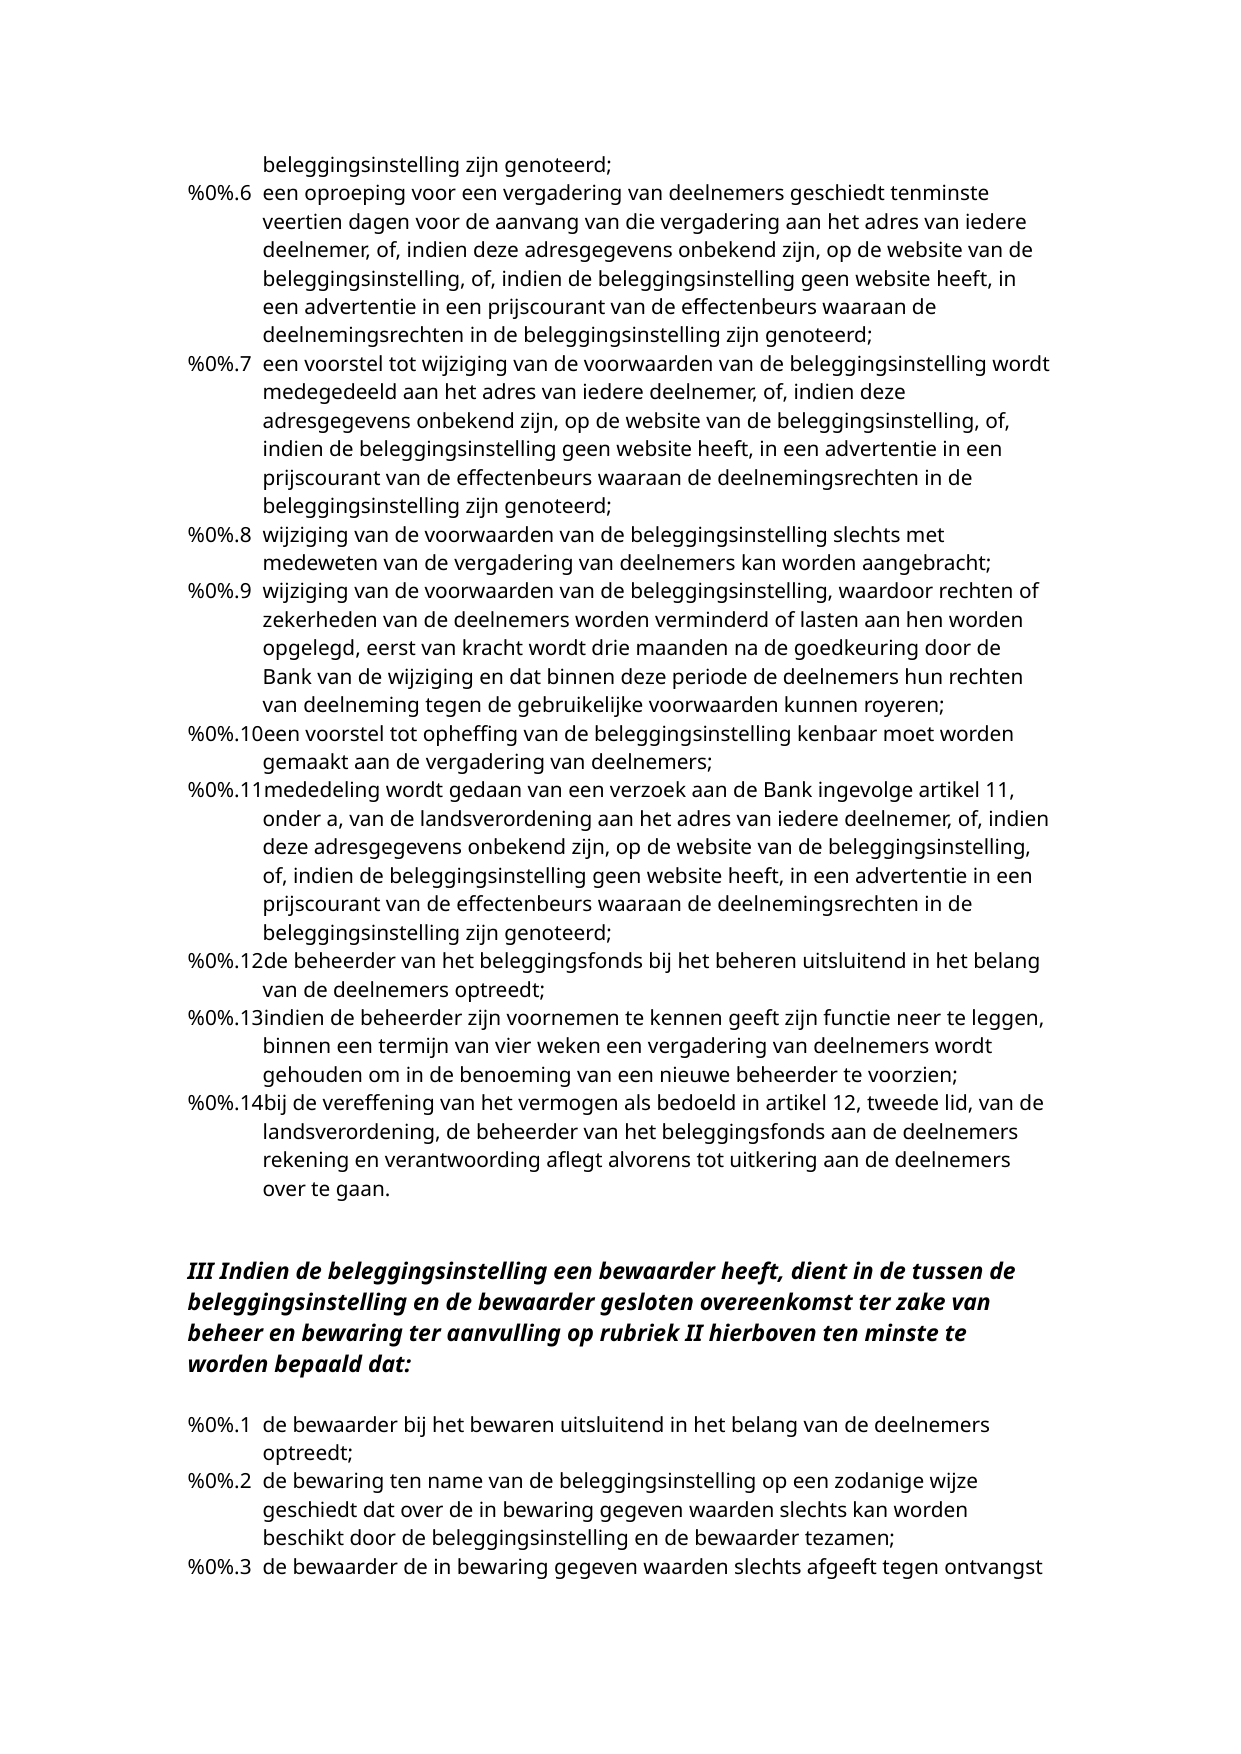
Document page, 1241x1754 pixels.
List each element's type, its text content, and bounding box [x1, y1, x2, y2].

list wijziging van de voorwaarden van de beleggingsinstelling slechts met medeweten van de vergadering van deelnemers kan worden aangebracht; [187, 520, 1053, 577]
list een oproeping voor een vergadering van deelnemers geschiedt tenminste veertien dagen voor de aanvang van die vergadering aan het adres van iedere deelnemer, of, indien deze adresgegevens onbekend zijn, op de website van de beleggingsinstelling, of, indien de beleggingsinstelling geen website heeft, in een advertentie in een prijscourant van de effectenbeurs waaraan de deelnemingsrechten in de beleggingsinstelling zijn genoteerd; [187, 178, 1053, 349]
list de beheerder van het beleggingsfonds bij het beheren uitsluitend in het belang van de deelnemers optreedt; [187, 946, 1053, 1003]
list de bewaarder bij het bewaren uitsluitend in het belang van de deelnemers optreedt; [187, 1410, 1053, 1467]
list de bewaring ten name van de beleggingsinstelling op een zodanige wijze geschiedt dat over de in bewaring gegeven waarden slechts kan worden beschikt door de beleggingsinstelling en de bewaarder tezamen; [187, 1467, 1053, 1552]
list indien de beheerder zijn voornemen te kennen geeft zijn functie neer te leggen, binnen een termijn van vier weken een vergadering van deelnemers wordt gehouden om in de benoeming van een nieuwe beheerder te voorzien; [187, 1003, 1053, 1088]
list wijziging van de voorwaarden van de beleggingsinstelling, waardoor rechten of zekerheden van de deelnemers worden verminderd of lasten aan hen worden opgelegd, eerst van kracht wordt drie maanden na de goedkeuring door de Bank van de wijziging en dat binnen deze periode de deelnemers hun rechten van deelneming tegen de gebruikelijke voorwaarden kunnen royeren; [187, 577, 1053, 719]
subtitle III Indien de beleggingsinstelling een bewaarder heeft, dient in de tussen de beleggingsinstelling en de bewaarder gesloten overeenkomst ter zake van beheer en bewaring ter aanvulling op rubriek II hierboven ten minste te worden bepaald dat: [187, 1255, 1053, 1380]
list een voorstel tot wijziging van de voorwaarden van de beleggingsinstelling wordt medegedeeld aan het adres van iedere deelnemer, of, indien deze adresgegevens onbekend zijn, op de website van de beleggingsinstelling, of, indien de beleggingsinstelling geen website heeft, in een advertentie in een prijscourant van de effectenbeurs waaraan de deelnemingsrechten in de beleggingsinstelling zijn genoteerd; [187, 349, 1053, 520]
list beleggingsinstelling zijn genoteerd; [187, 150, 1053, 178]
list een voorstel tot opheffing van de beleggingsinstelling kenbaar moet worden gemaakt aan de vergadering van deelnemers; [187, 719, 1053, 776]
list bij de vereffening van het vermogen als bedoeld in artikel 12, tweede lid, van de landsverordening, de beheerder van het beleggingsfonds aan de deelnemers rekening en verantwoording aflegt alvorens tot uitkering aan de deelnemers over te gaan. [187, 1088, 1053, 1202]
list mededeling wordt gedaan van een verzoek aan de Bank ingevolge artikel 11, onder a, van de landsverordening aan het adres van iedere deelnemer, of, indien deze adresgegevens onbekend zijn, op de website van de beleggingsinstelling, of, indien de beleggingsinstelling geen website heeft, in een advertentie in een prijscourant van de effectenbeurs waaraan de deelnemingsrechten in de beleggingsinstelling zijn genoteerd; [187, 776, 1053, 946]
list de bewaarder de in bewaring gegeven waarden slechts afgeeft tegen ontvangst [187, 1552, 1053, 1580]
